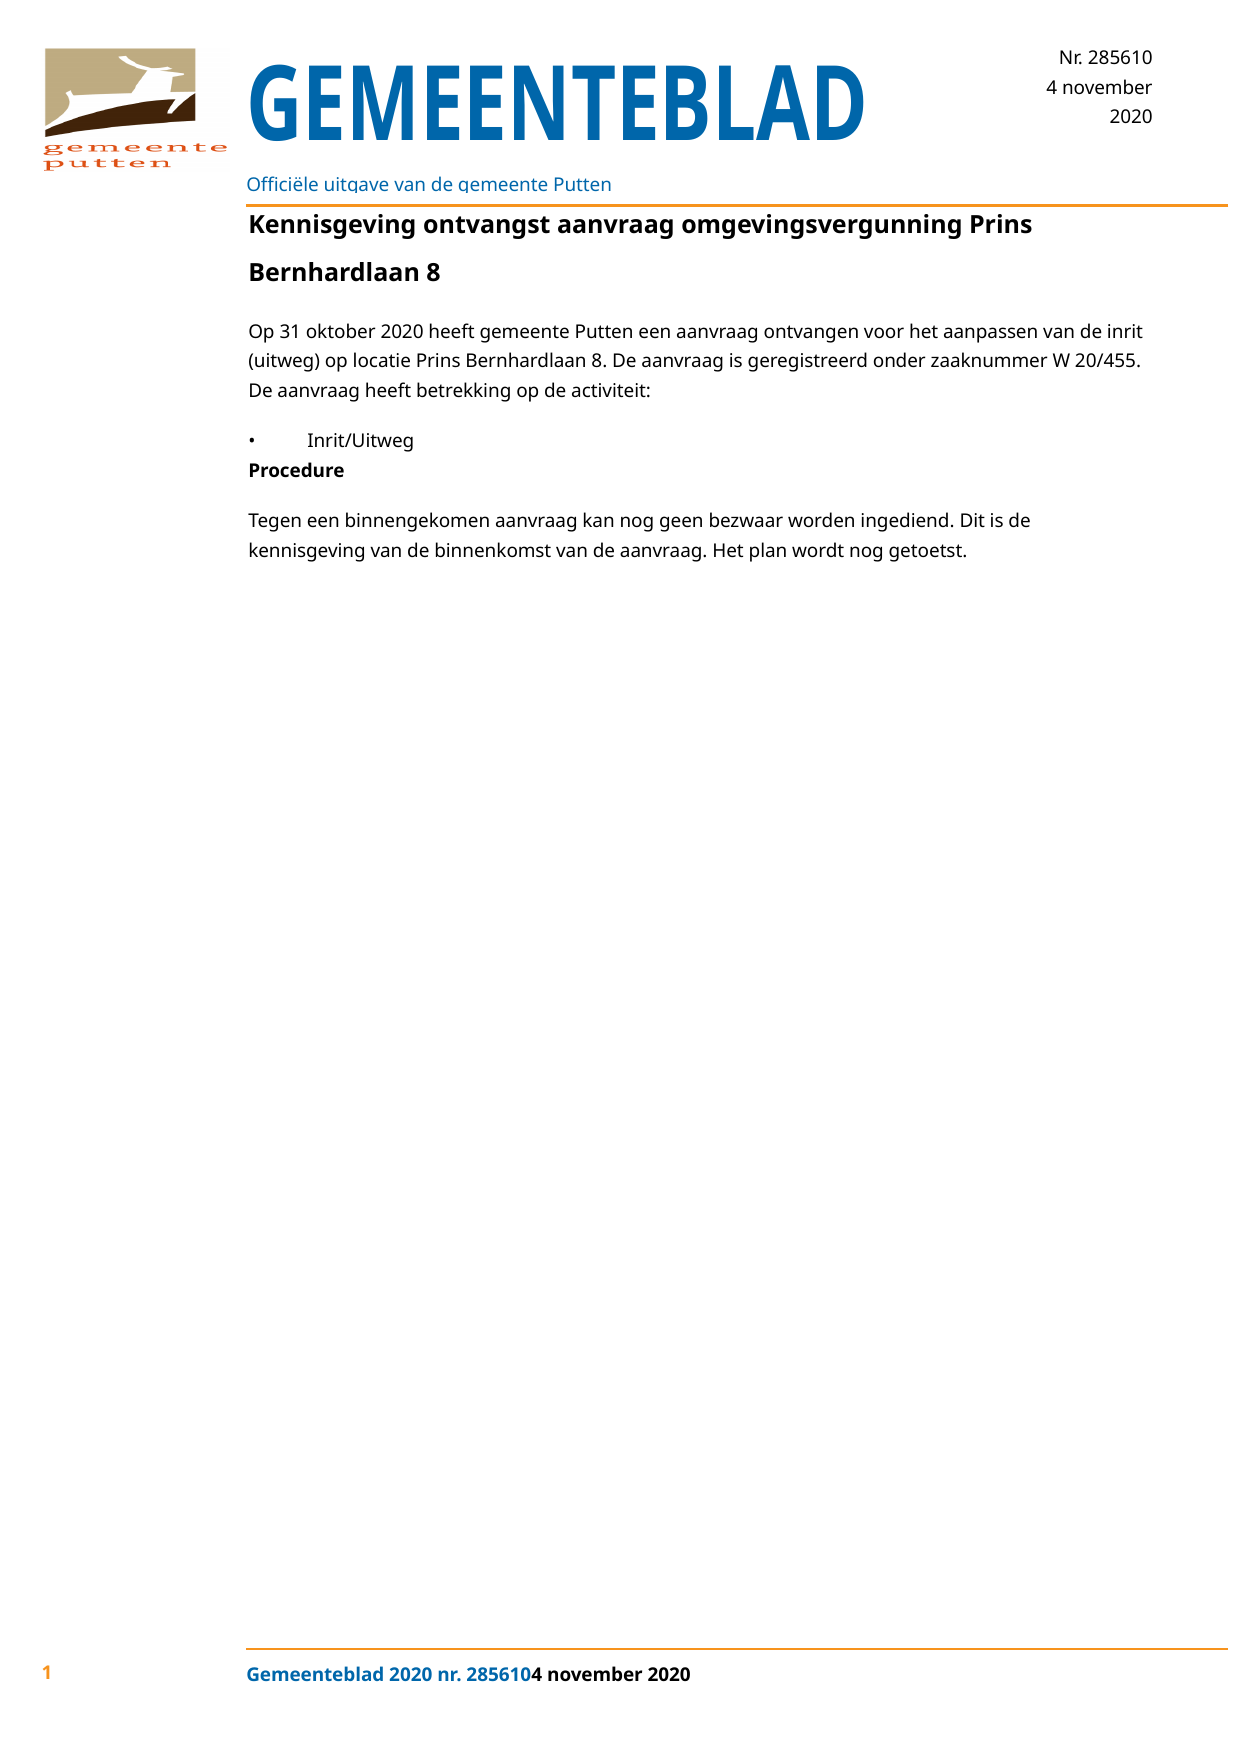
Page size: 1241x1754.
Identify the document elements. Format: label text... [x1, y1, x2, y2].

text Op 31 oktober 2020 heeft gemeente Putten een aanvraag ontvangen voor het aanpassen van de inrit (uitweg) op locatie Prins Bernhardlaan 8. De aanvraag is geregistreerd onder zaaknummer W 20/455. De aanvraag heeft betrekking op de activiteit: [248, 318, 1152, 403]
text Tegen een binnengekomen aanvraag kan nog geen bezwaar worden ingediend. Dit is de kennisgeving van de binnenkomst van de aanvraag. Het plan wordt nog getoetst. [248, 507, 1152, 563]
text Procedure [248, 457, 1152, 483]
picture [41, 47, 231, 172]
text Kennisgeving ontvangst aanvraag omgevingsvergunning Prins Bernhardlaan 8 [248, 207, 1152, 288]
list Inrit/Uitweg [248, 427, 1152, 453]
